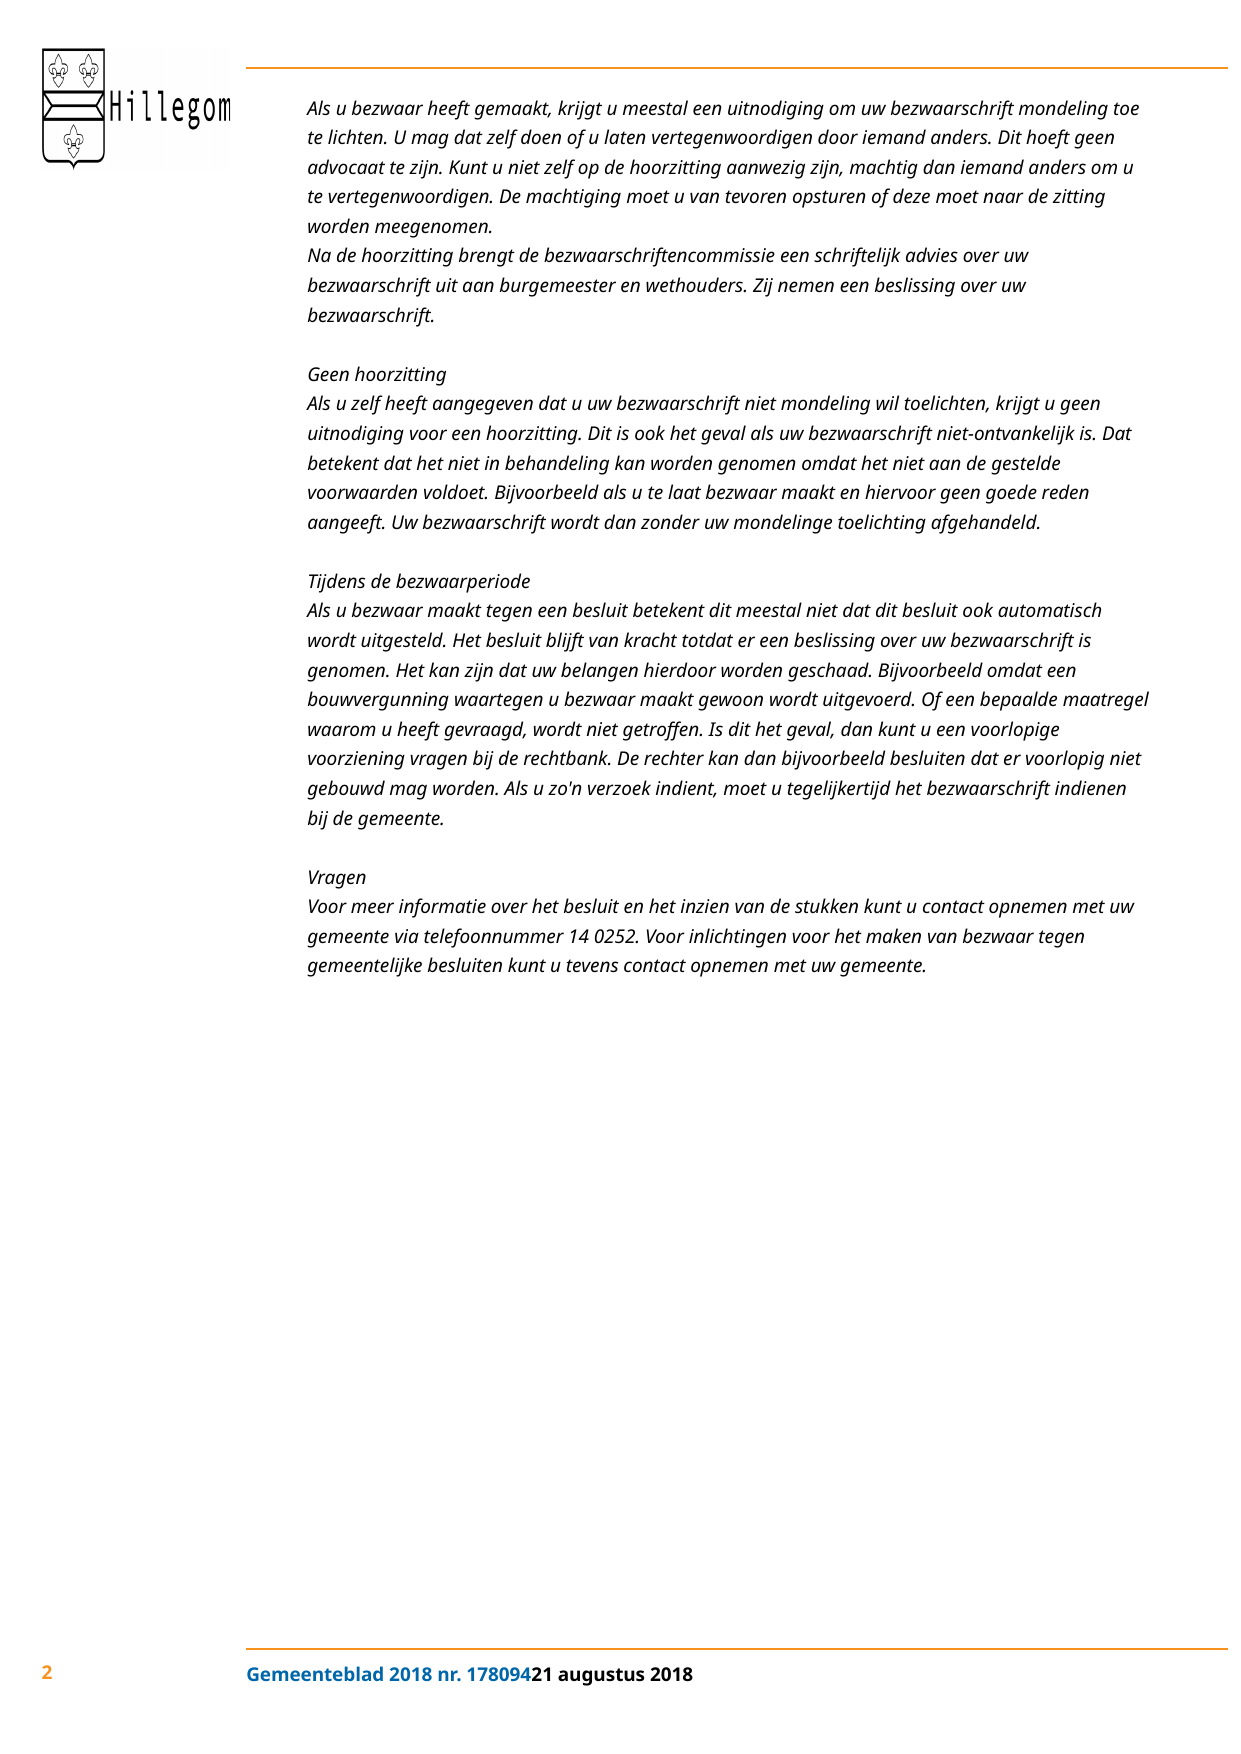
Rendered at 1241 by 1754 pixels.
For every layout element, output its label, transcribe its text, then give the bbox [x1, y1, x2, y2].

list Als u zelf heeft aangegeven dat u uw bezwaarschrift niet mondeling wil toelichten, krijgt u geen uitnodiging voor een hoorzitting. Dit is ook het geval als uw bezwaarschrift niet-ontvankelijk is. Dat betekent dat het niet in behandeling kan worden genomen omdat het niet aan de gestelde voorwaarden voldoet. Bijvoorbeeld als u te laat bezwaar maakt en hiervoor geen goede reden aangeeft. Uw bezwaarschrift wordt dan zonder uw mondelinge toelichting afgehandeld. [248, 391, 1152, 535]
list Tijdens de bezwaarperiode [248, 568, 1152, 594]
list Voor meer informatie over het besluit en het inzien van de stukken kunt u contact opnemen met uw gemeente via telefoonnummer 14 0252. Voor inlichtingen voor het maken van bezwaar tegen gemeentelijke besluiten kunt u tevens contact opnemen met uw gemeente. [248, 893, 1152, 978]
list Als u bezwaar maakt tegen een besluit betekent dit meestal niet dat dit besluit ook automatisch wordt uitgesteld. Het besluit blijft van kracht totdat er een beslissing over uw bezwaarschrift is genomen. Het kan zijn dat uw belangen hierdoor worden geschaad. Bijvoorbeeld omdat een bouwvergunning waartegen u bezwaar maakt gewoon wordt uitgevoerd. Of een bepaalde maatregel waarom u heeft gevraagd, wordt niet getroffen. Is dit het geval, dan kunt u een voorlopige voorziening vragen bij de rechtbank. De rechter kan dan bijvoorbeeld besluiten dat er voorlopig niet gebouwd mag worden. Als u zo'n verzoek indient, moet u tegelijkertijd het bezwaarschrift indienen bij de gemeente. [248, 598, 1152, 831]
list Als u bezwaar heeft gemaakt, krijgt u meestal een uitnodiging om uw bezwaarschrift mondeling toe te lichten. U mag dat zelf doen of u laten vertegenwoordigen door iemand anders. Dit hoeft geen advocaat te zijn. Kunt u niet zelf op de hoorzitting aanwezig zijn, machtig dan iemand anders om u te vertegenwoordigen. De machtiging moet u van tevoren opsturen of deze moet naar de zitting worden meegenomen. [248, 95, 1152, 239]
list Vragen [248, 864, 1152, 890]
picture [41, 47, 231, 172]
list Geen hoorzitting [248, 361, 1152, 387]
list Na de hoorzitting brengt de bezwaarschriftencommissie een schriftelijk advies over uw bezwaarschrift uit aan burgemeester en wethouders. Zij nemen een beslissing over uw bezwaarschrift. [248, 243, 1152, 328]
